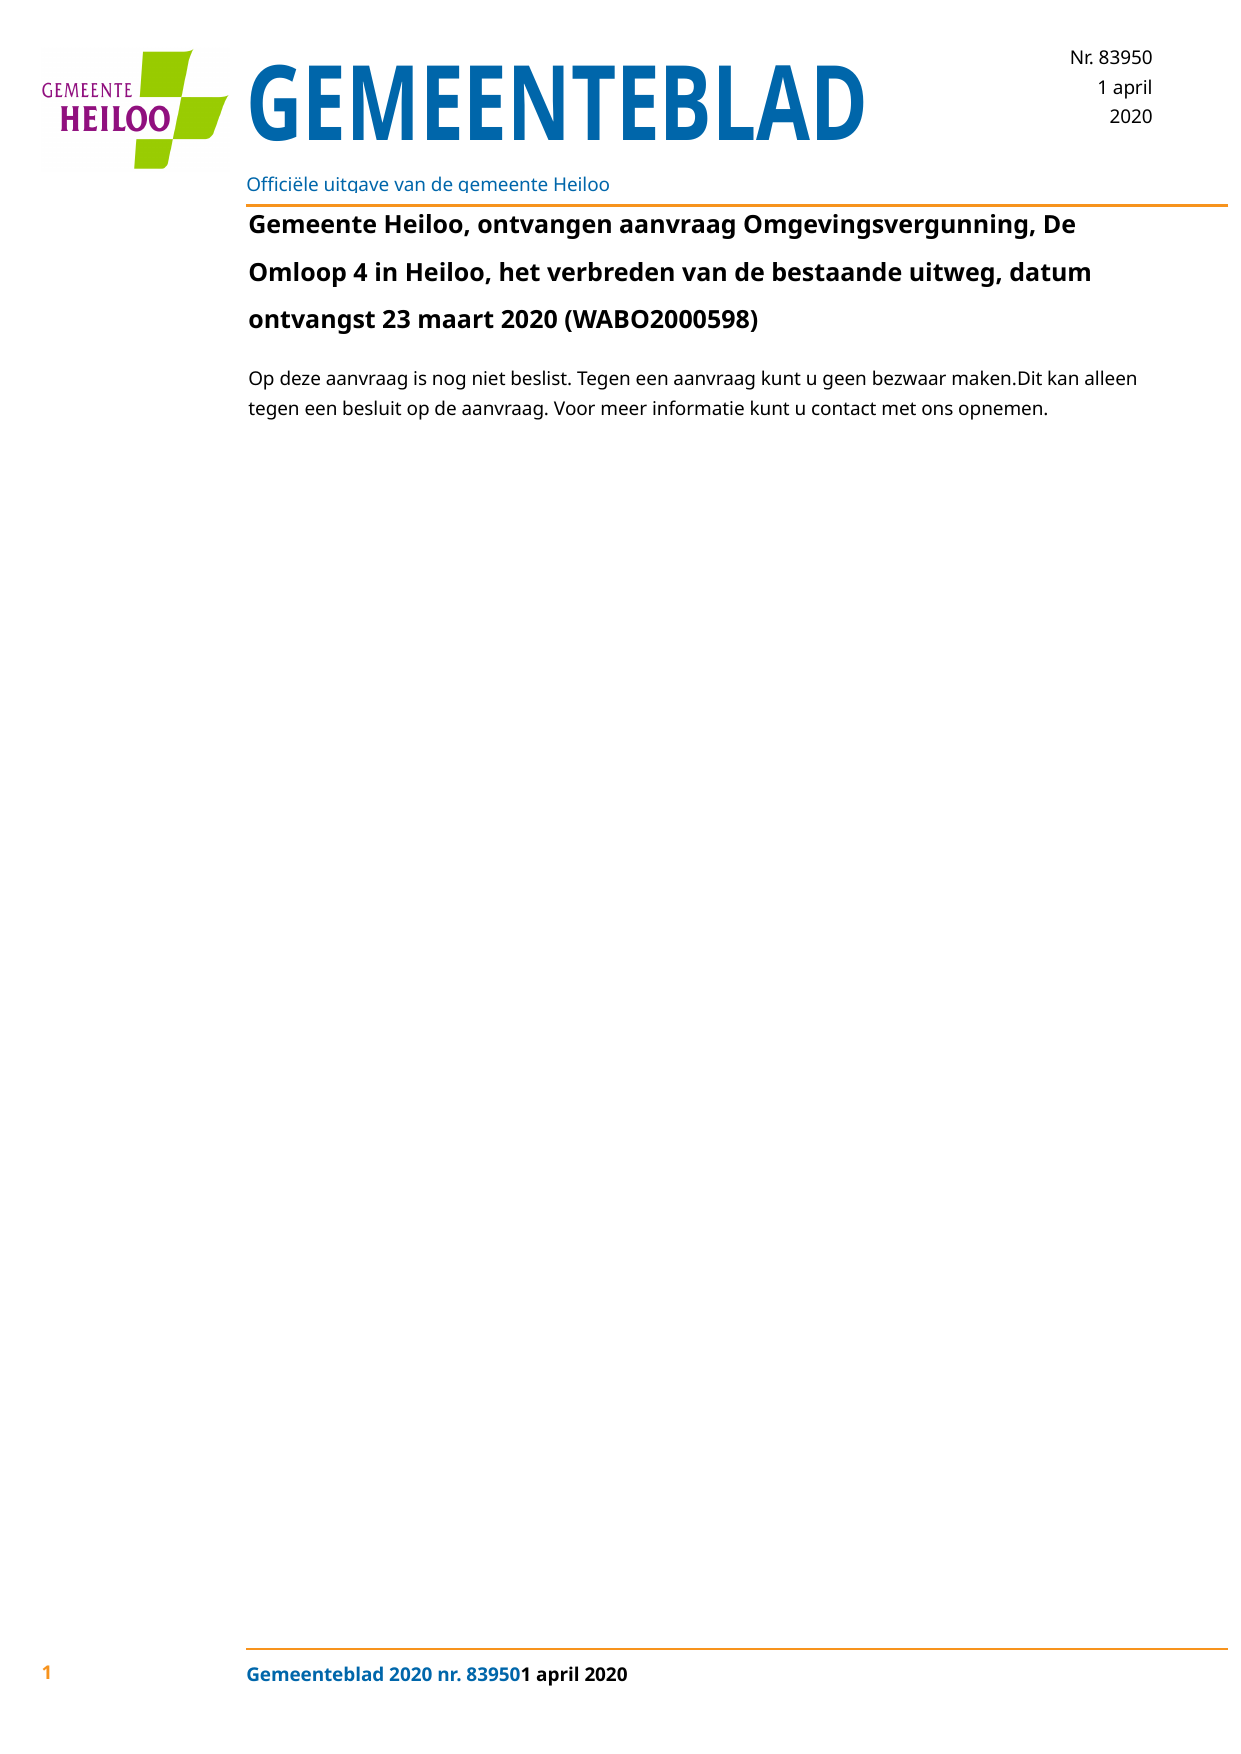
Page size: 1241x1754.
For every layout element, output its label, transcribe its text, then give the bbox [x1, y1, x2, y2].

picture [41, 47, 231, 172]
text Gemeente Heiloo, ontvangen aanvraag Omgevingsvergunning, De Omloop 4 in Heiloo, het verbreden van de bestaande uitweg, datum ontvangst 23 maart 2020 (WABO2000598) [248, 207, 1152, 336]
text Op deze aanvraag is nog niet beslist. Tegen een aanvraag kunt u geen bezwaar maken.Dit kan alleen tegen een besluit op de aanvraag. Voor meer informatie kunt u contact met ons opnemen. [248, 366, 1152, 421]
